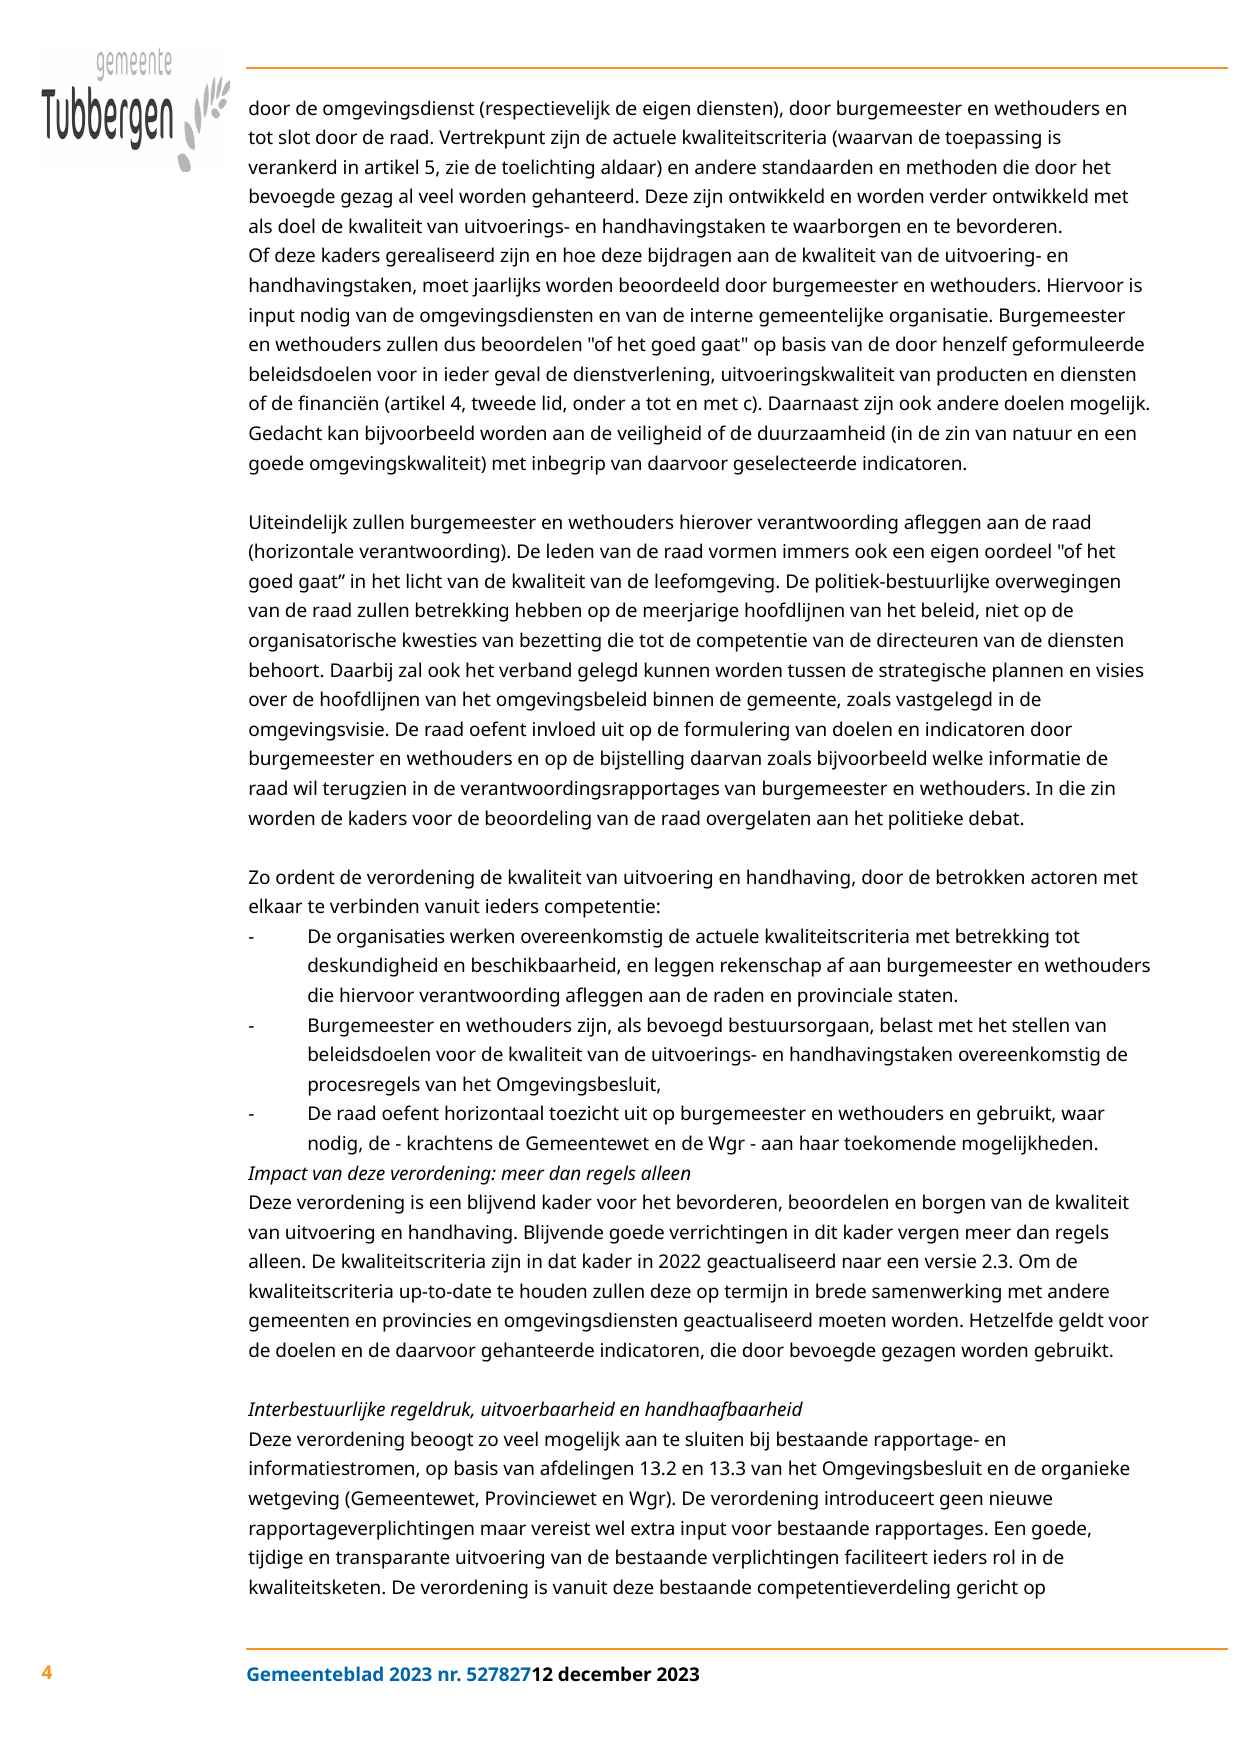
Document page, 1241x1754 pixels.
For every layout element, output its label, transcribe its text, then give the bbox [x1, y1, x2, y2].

list De raad oefent horizontaal toezicht uit op burgemeester en wethouders en gebruikt, waar nodig, de - krachtens de Gemeentewet en de Wgr - aan haar toekomende mogelijkheden. [248, 1101, 1152, 1156]
picture [41, 47, 231, 172]
list Burgemeester en wethouders zijn, als bevoegd bestuursorgaan, belast met het stellen van beleidsdoelen voor de kwaliteit van de uitvoerings- en handhavingstaken overeenkomstig de procesregels van het Omgevingsbesluit, [248, 1012, 1152, 1097]
text Deze verordening is een blijvend kader voor het bevorderen, beoordelen en borgen van de kwaliteit van uitvoering en handhaving. Blijvende goede verrichtingen in dit kader vergen meer dan regels alleen. De kwaliteitscriteria zijn in dat kader in 2022 geactualiseerd naar een versie 2.3. Om de kwaliteitscriteria up-to-date te houden zullen deze op termijn in brede samenwerking met andere gemeenten en provincies en omgevingsdiensten geactualiseerd moeten worden. Hetzelfde geldt voor de doelen en de daarvoor gehanteerde indicatoren, die door bevoegde gezagen worden gebruikt. [248, 1189, 1152, 1363]
text Of deze kaders gerealiseerd zijn en hoe deze bijdragen aan de kwaliteit van de uitvoering- en handhavingstaken, moet jaarlijks worden beoordeeld door burgemeester en wethouders. Hiervoor is input nodig van de omgevingsdiensten en van de interne gemeentelijke organisatie. Burgemeester en wethouders zullen dus beoordelen "of het goed gaat" op basis van de door henzelf geformuleerde beleidsdoelen voor in ieder geval de dienstverlening, uitvoeringskwaliteit van producten en diensten of de financiën (artikel 4, tweede lid, onder a tot en met c). Daarnaast zijn ook andere doelen mogelijk. Gedacht kan bijvoorbeeld worden aan de veiligheid of de duurzaamheid (in de zin van natuur en een goede omgevingskwaliteit) met inbegrip van daarvoor geselecteerde indicatoren. [248, 243, 1152, 476]
text Zo ordent de verordening de kwaliteit van uitvoering en handhaving, door de betrokken actoren met elkaar te verbinden vanuit ieders competentie: [248, 864, 1152, 919]
text Deze verordening beoogt zo veel mogelijk aan te sluiten bij bestaande rapportage- en informatiestromen, op basis van afdelingen 13.2 en 13.3 van het Omgevingsbesluit en de organieke wetgeving (Gemeentewet, Provinciewet en Wgr). De verordening introduceert geen nieuwe rapportageverplichtingen maar vereist wel extra input voor bestaande rapportages. Een goede, tijdige en transparante uitvoering van de bestaande verplichtingen faciliteert ieders rol in de kwaliteitsketen. De verordening is vanuit deze bestaande competentieverdeling gericht op [248, 1426, 1152, 1600]
text Interbestuurlijke regeldruk, uitvoerbaarheid en handhaafbaarheid [248, 1396, 1152, 1422]
text door de omgevingsdienst (respectievelijk de eigen diensten), door burgemeester en wethouders en tot slot door de raad. Vertrekpunt zijn de actuele kwaliteitscriteria (waarvan de toepassing is verankerd in artikel 5, zie de toelichting aldaar) en andere standaarden en methoden die door het bevoegde gezag al veel worden gehanteerd. Deze zijn ontwikkeld en worden verder ontwikkeld met als doel de kwaliteit van uitvoerings- en handhavingstaken te waarborgen en te bevorderen. [248, 95, 1152, 239]
list De organisaties werken overeenkomstig de actuele kwaliteitscriteria met betrekking tot deskundigheid en beschikbaarheid, en leggen rekenschap af aan burgemeester en wethouders die hiervoor verantwoording afleggen aan de raden en provinciale staten. [248, 923, 1152, 1008]
text Uiteindelijk zullen burgemeester en wethouders hierover verantwoording afleggen aan de raad (horizontale verantwoording). De leden van de raad vormen immers ook een eigen oordeel "of het goed gaat” in het licht van de kwaliteit van de leefomgeving. De politiek-bestuurlijke overwegingen van de raad zullen betrekking hebben op de meerjarige hoofdlijnen van het beleid, niet op de organisatorische kwesties van bezetting die tot de competentie van de directeuren van de diensten behoort. Daarbij zal ook het verband gelegd kunnen worden tussen de strategische plannen en visies over de hoofdlijnen van het omgevingsbeleid binnen de gemeente, zoals vastgelegd in de omgevingsvisie. De raad oefent invloed uit op de formulering van doelen en indicatoren door burgemeester en wethouders en op de bijstelling daarvan zoals bijvoorbeeld welke informatie de raad wil terugzien in de verantwoordingsrapportages van burgemeester en wethouders. In die zin worden de kaders voor de beoordeling van de raad overgelaten aan het politieke debat. [248, 509, 1152, 831]
text Impact van deze verordening: meer dan regels alleen [248, 1160, 1152, 1186]
